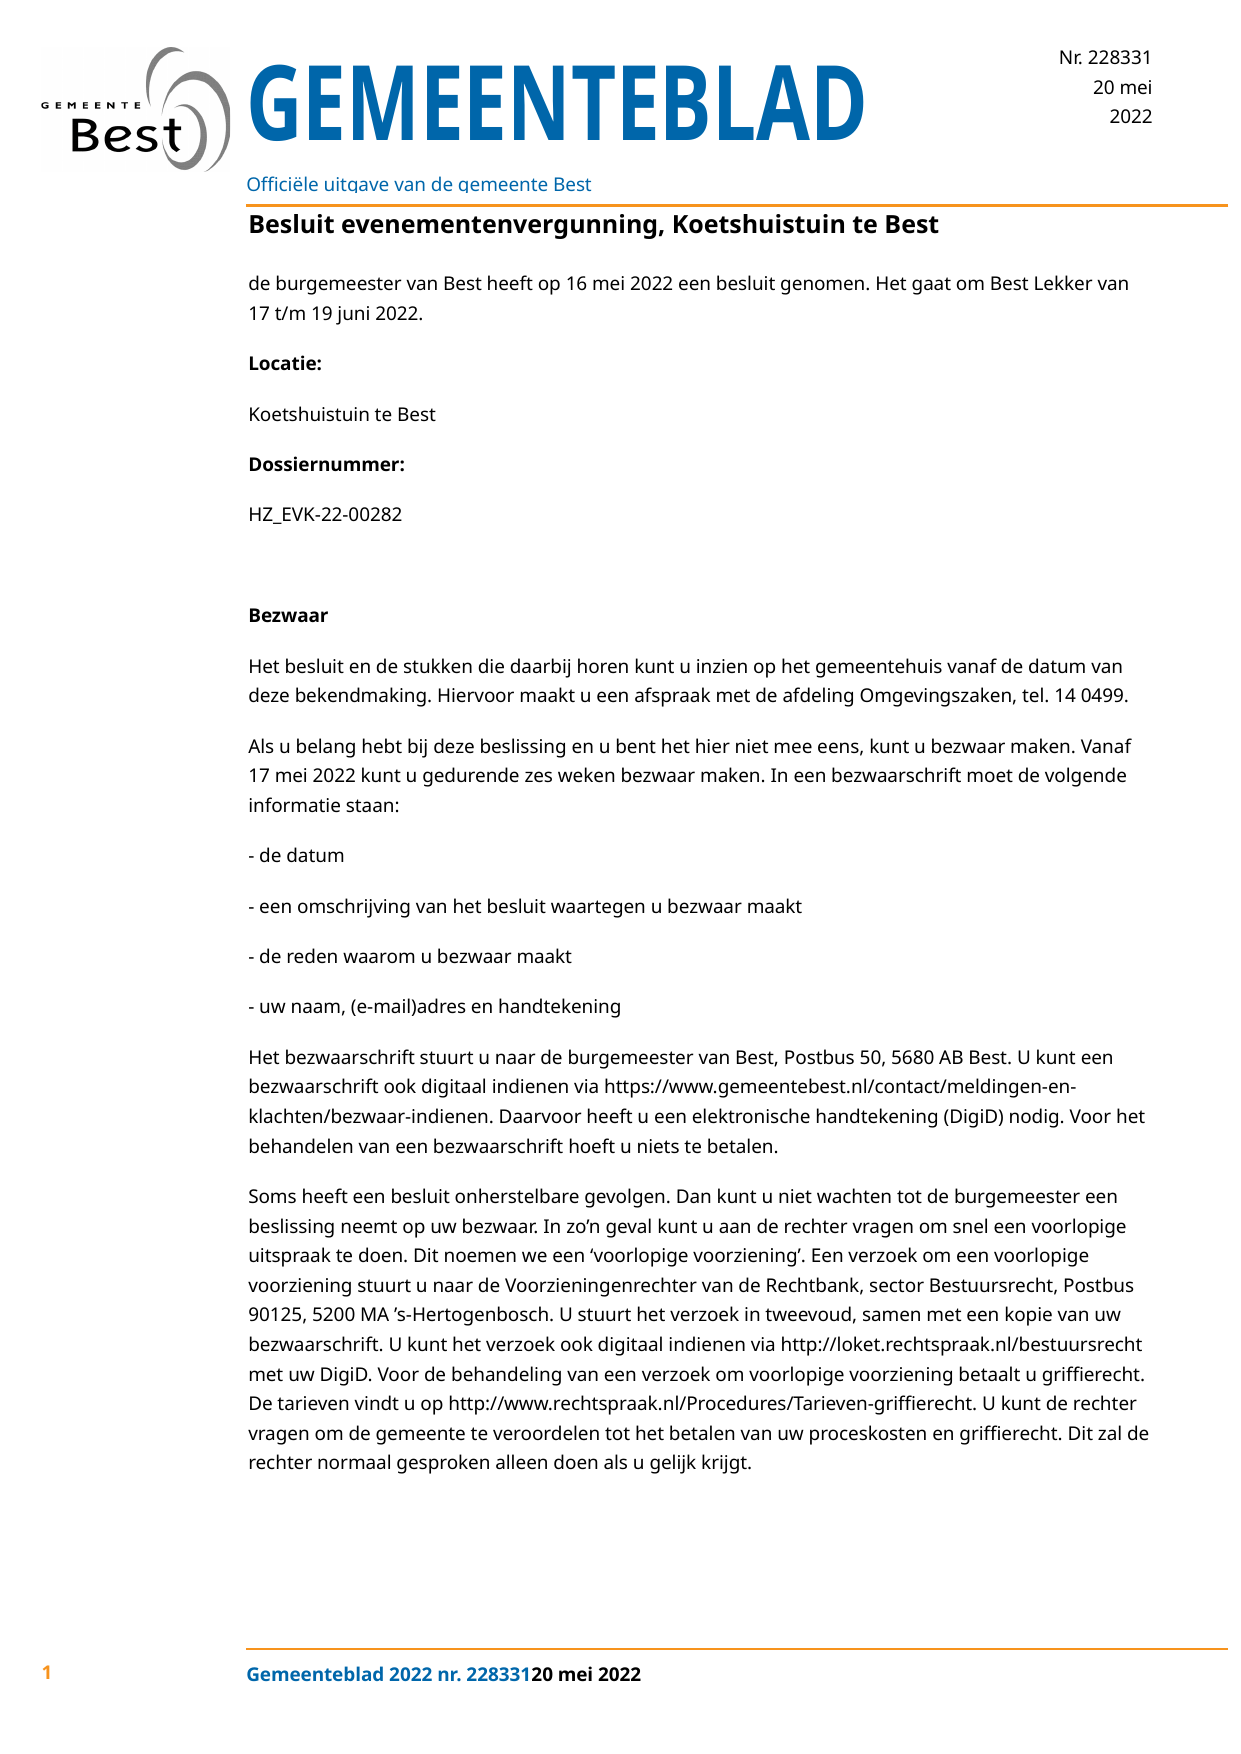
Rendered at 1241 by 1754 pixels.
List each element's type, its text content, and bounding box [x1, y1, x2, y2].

text Locatie: [248, 350, 1152, 376]
text de burgemeester van Best heeft op 16 mei 2022 een besluit genomen. Het gaat om Best Lekker van 17 t/m 19 juni 2022. [248, 270, 1152, 326]
text - een omschrijving van het besluit waartegen u bezwaar maakt [248, 893, 1152, 918]
text Dossiernummer: [248, 451, 1152, 477]
text - de reden waarom u bezwaar maakt [248, 943, 1152, 969]
text Soms heeft een besluit onherstelbare gevolgen. Dan kunt u niet wachten tot de burgemeester een beslissing neemt op uw bezwaar. In zo’n geval kunt u aan de rechter vragen om snel een voorlopige uitspraak te doen. Dit noemen we een ‘voorlopige voorziening’. Een verzoek om een voorlopige voorziening stuurt u naar de Voorzieningenrechter van de Rechtbank, sector Bestuursrecht, Postbus 90125, 5200 MA ’s-Hertogenbosch. U stuurt het verzoek in tweevoud, samen met een kopie van uw bezwaarschrift. U kunt het verzoek ook digitaal indienen via http://loket.rechtspraak.nl/bestuursrecht met uw DigiD. Voor de behandeling van een verzoek om voorlopige voorziening betaalt u griffierecht. De tarieven vindt u op http://www.rechtspraak.nl/Procedures/Tarieven-griffierecht. U kunt de rechter vragen om de gemeente te veroordelen tot het betalen van uw proceskosten en griffierecht. Dit zal de rechter normaal gesproken alleen doen als u gelijk krijgt. [248, 1183, 1152, 1475]
picture [41, 47, 231, 172]
text Bezwaar [248, 602, 1152, 628]
text Koetshuistuin te Best [248, 401, 1152, 426]
text - uw naam, (e-mail)adres en handtekening [248, 994, 1152, 1019]
text - de datum [248, 842, 1152, 868]
text Als u belang hebt bij deze beslissing en u bent het hier niet mee eens, kunt u bezwaar maken. Vanaf 17 mei 2022 kunt u gedurende zes weken bezwaar maken. In een bezwaarschrift moet de volgende informatie staan: [248, 733, 1152, 818]
text Het besluit en de stukken die daarbij horen kunt u inzien op het gemeentehuis vanaf de datum van deze bekendmaking. Hiervoor maakt u een afspraak met de afdeling Omgevingszaken, tel. 14 0499. [248, 653, 1152, 708]
text Besluit evenementenvergunning, Koetshuistuin te Best [248, 207, 1152, 241]
text HZ_EVK-22-00282 [248, 502, 1152, 527]
text Het bezwaarschrift stuurt u naar de burgemeester van Best, Postbus 50, 5680 AB Best. U kunt een bezwaarschrift ook digitaal indienen via https://www.gemeentebest.nl/contact/meldingen-en-klachten/bezwaar-indienen. Daarvoor heeft u een elektronische handtekening (DigiD) nodig. Voor het behandelen van een bezwaarschrift hoeft u niets te betalen. [248, 1044, 1152, 1158]
